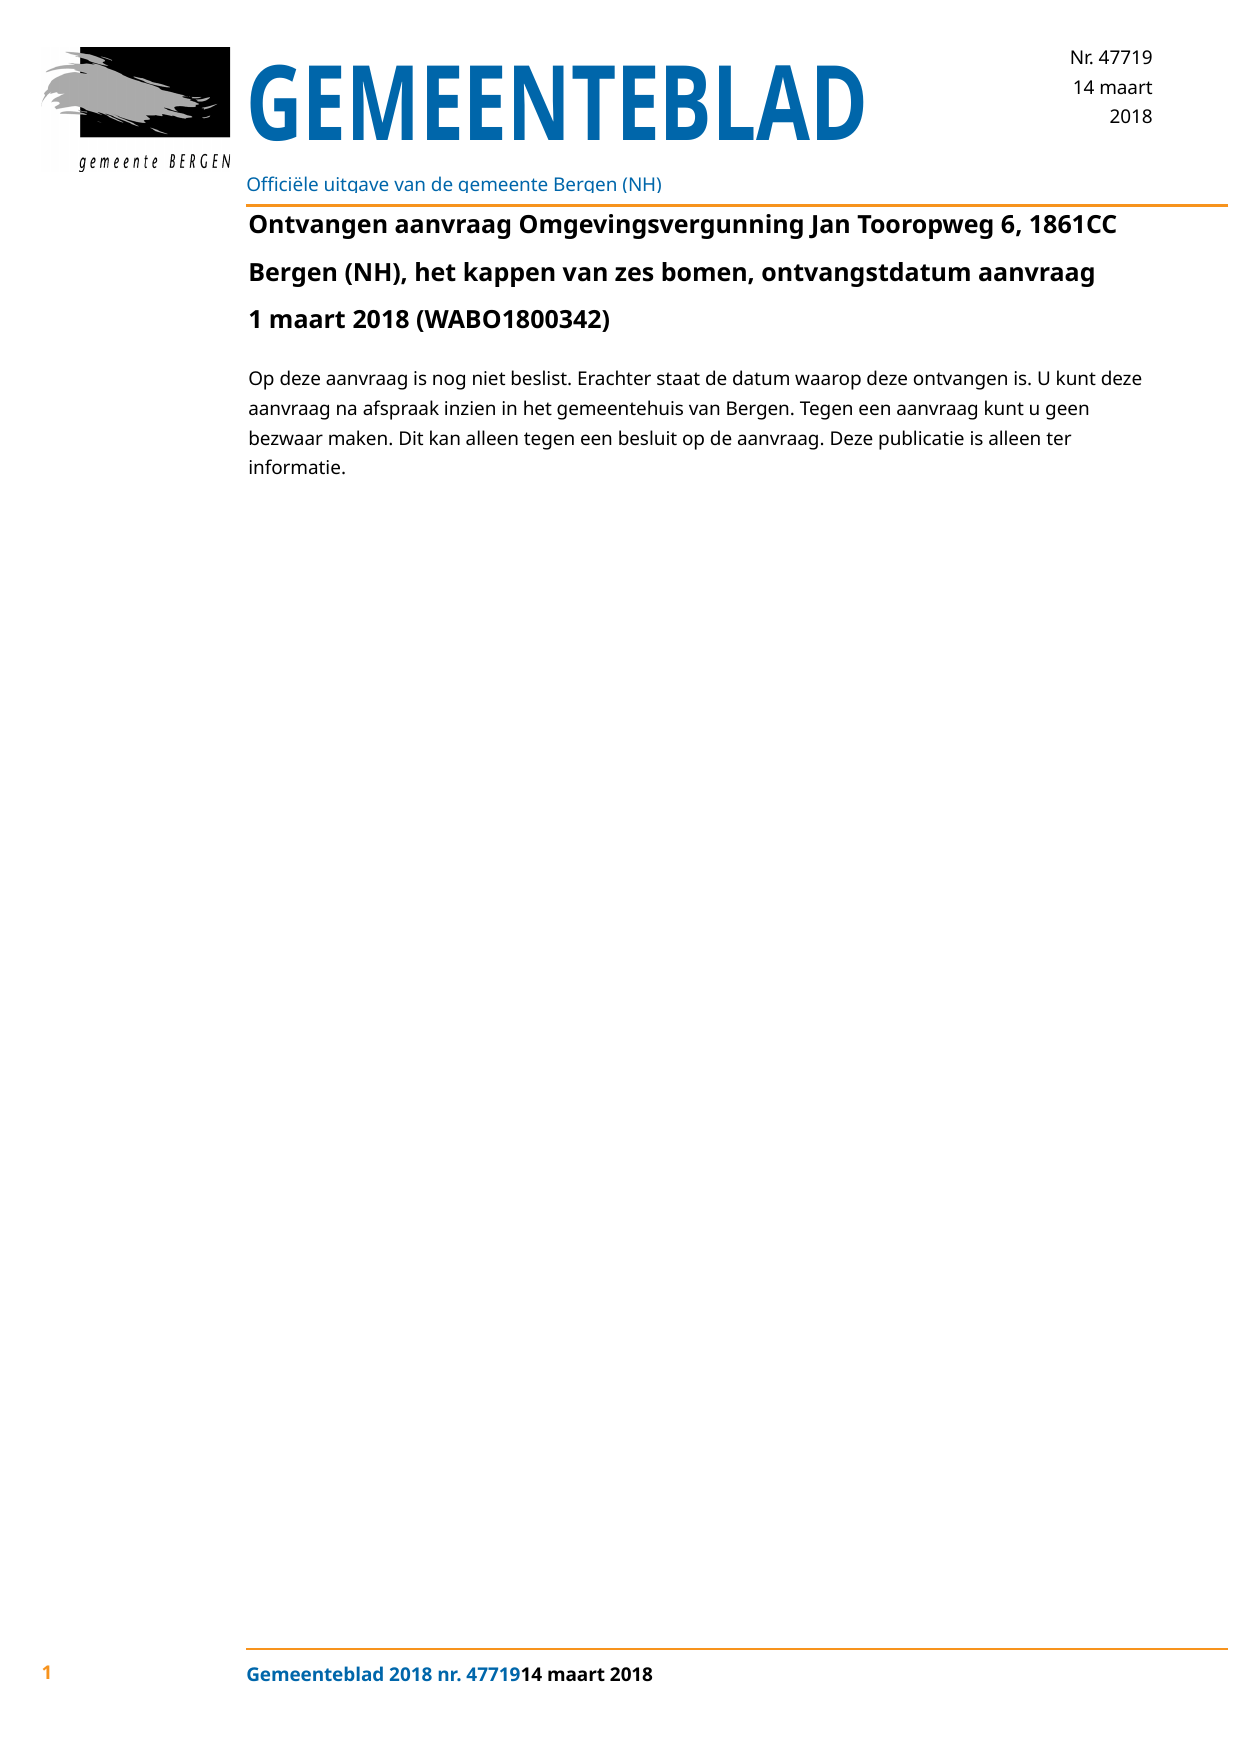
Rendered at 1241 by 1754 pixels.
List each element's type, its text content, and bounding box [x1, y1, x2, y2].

text Op deze aanvraag is nog niet beslist. Erachter staat de datum waarop deze ontvangen is. U kunt deze aanvraag na afspraak inzien in het gemeentehuis van Bergen. Tegen een aanvraag kunt u geen bezwaar maken. Dit kan alleen tegen een besluit op de aanvraag. Deze publicatie is alleen ter informatie. [248, 366, 1152, 480]
picture [41, 47, 231, 172]
text Ontvangen aanvraag Omgevingsvergunning Jan Tooropweg 6, 1861CC Bergen (NH), het kappen van zes bomen, ontvangstdatum aanvraag 1 maart 2018 (WABO1800342) [248, 207, 1152, 336]
